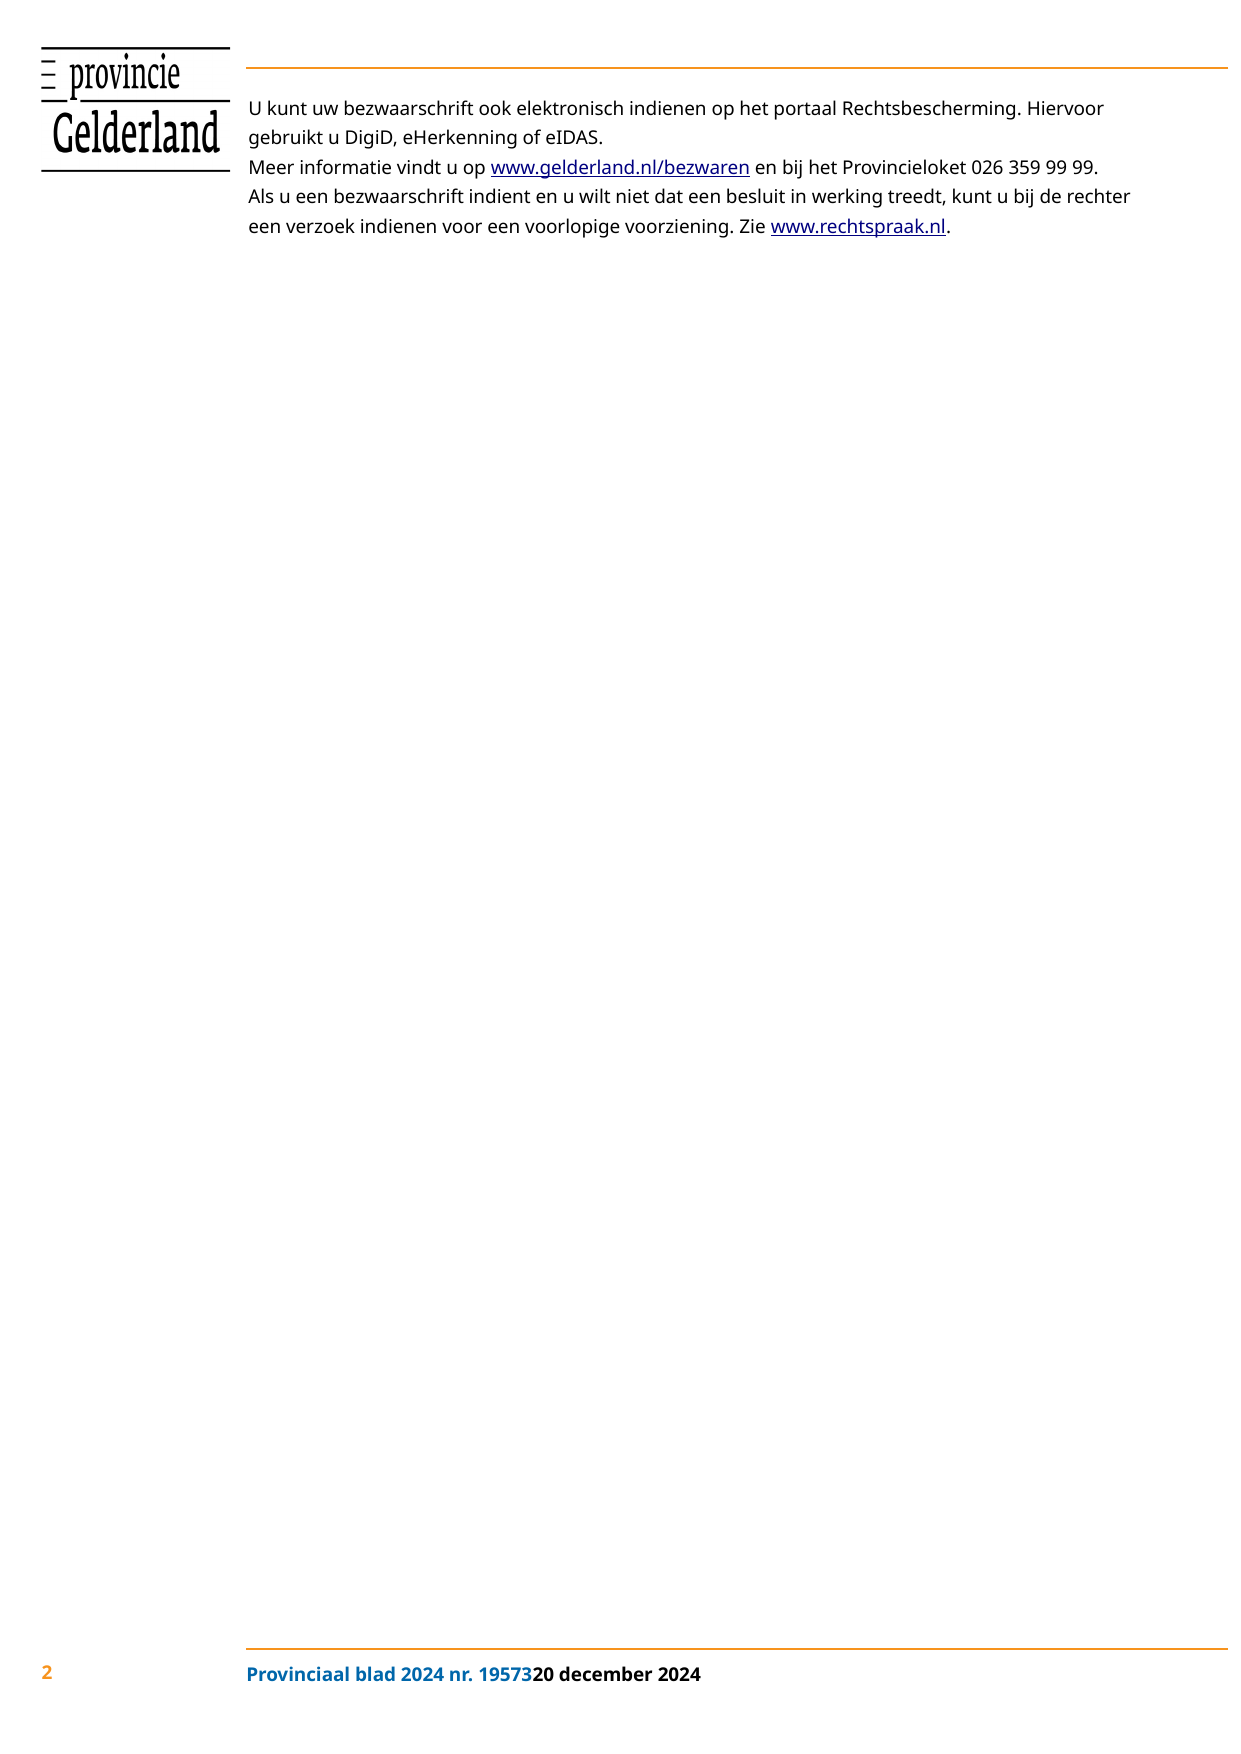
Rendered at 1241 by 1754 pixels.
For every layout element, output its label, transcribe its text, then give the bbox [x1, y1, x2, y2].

text Meer informatie vindt u op www.gelderland.nl/bezwaren en bij het Provincieloket 026 359 99 99. [248, 154, 1152, 180]
picture [41, 47, 231, 172]
text U kunt uw bezwaarschrift ook elektronisch indienen op het portaal Rechtsbescherming. Hiervoor gebruikt u DigiD, eHerkenning of eIDAS. [248, 95, 1152, 150]
text Als u een bezwaarschrift indient en u wilt niet dat een besluit in werking treedt, kunt u bij de rechter een verzoek indienen voor een voorlopige voorziening. Zie www.rechtspraak.nl. [248, 183, 1152, 239]
